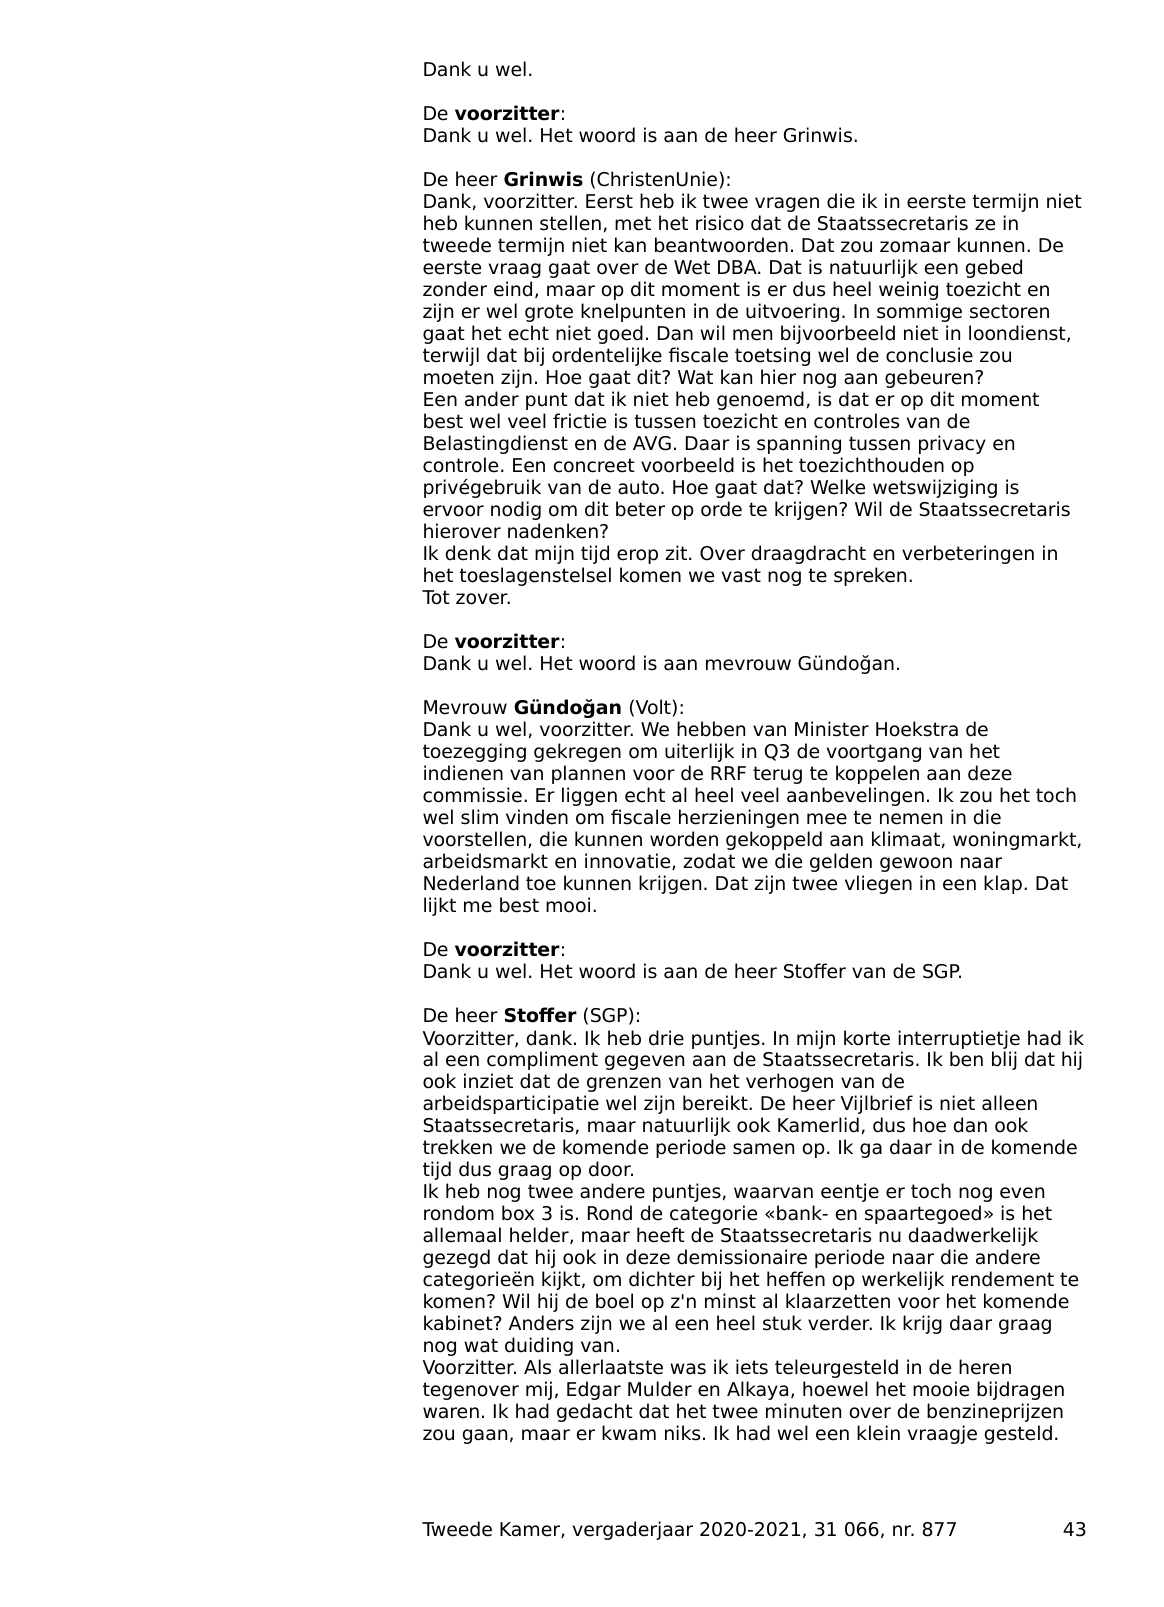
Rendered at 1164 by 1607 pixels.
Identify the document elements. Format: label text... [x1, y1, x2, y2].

text Dank u wel. Het woord is aan mevrouw Gündoğan. [422, 653, 1087, 675]
text Dank u wel. [422, 59, 1087, 81]
text De heer Grinwis (ChristenUnie): [422, 169, 1087, 191]
text De voorzitter: [422, 631, 1087, 653]
text Mevrouw Gündoğan (Volt): [422, 697, 1087, 719]
text De heer Stoffer (SGP): [422, 1005, 1087, 1027]
text Ik denk dat mijn tijd erop zit. Over draagdracht en verbeteringen in het toeslagenstelsel komen we vast nog te spreken. [422, 543, 1087, 587]
text Ik heb nog twee andere puntjes, waarvan eentje er toch nog even rondom box 3 is. Rond de categorie «bank- en spaartegoed» is het allemaal helder, maar heeft de Staatssecretaris nu daadwerkelijk gezegd dat hij ook in deze demissionaire periode naar die andere categorieën kijkt, om dichter bij het heffen op werkelijk rendement te komen? Wil hij de boel op z'n minst al klaarzetten voor het komende kabinet? Anders zijn we al een heel stuk verder. Ik krijg daar graag nog wat duiding van. [422, 1181, 1087, 1357]
text Dank, voorzitter. Eerst heb ik twee vragen die ik in eerste termijn niet heb kunnen stellen, met het risico dat de Staatssecretaris ze in tweede termijn niet kan beantwoorden. Dat zou zomaar kunnen. De eerste vraag gaat over de Wet DBA. Dat is natuurlijk een gebed zonder eind, maar op dit moment is er dus heel weinig toezicht en zijn er wel grote knelpunten in de uitvoering. In sommige sectoren gaat het echt niet goed. Dan wil men bijvoorbeeld niet in loondienst, terwijl dat bij ordentelijke fiscale toetsing wel de conclusie zou moeten zijn. Hoe gaat dit? Wat kan hier nog aan gebeuren? [422, 191, 1087, 389]
text Dank u wel, voorzitter. We hebben van Minister Hoekstra de toezegging gekregen om uiterlijk in Q3 de voortgang van het indienen van plannen voor de RRF terug te koppelen aan deze commissie. Er liggen echt al heel veel aanbevelingen. Ik zou het toch wel slim vinden om fiscale herzieningen mee te nemen in die voorstellen, die kunnen worden gekoppeld aan klimaat, woningmarkt, arbeidsmarkt en innovatie, zodat we die gelden gewoon naar Nederland toe kunnen krijgen. Dat zijn twee vliegen in een klap. Dat lijkt me best mooi. [422, 719, 1087, 917]
text Een ander punt dat ik niet heb genoemd, is dat er op dit moment best wel veel frictie is tussen toezicht en controles van de Belastingdienst en de AVG. Daar is spanning tussen privacy en controle. Een concreet voorbeeld is het toezichthouden op privégebruik van de auto. Hoe gaat dat? Welke wetswijziging is ervoor nodig om dit beter op orde te krijgen? Wil de Staatssecretaris hierover nadenken? [422, 389, 1087, 543]
text Dank u wel. Het woord is aan de heer Grinwis. [422, 125, 1087, 147]
text Voorzitter, dank. Ik heb drie puntjes. In mijn korte interruptietje had ik al een compliment gegeven aan de Staatssecretaris. Ik ben blij dat hij ook inziet dat de grenzen van het verhogen van de arbeidsparticipatie wel zijn bereikt. De heer Vijlbrief is niet alleen Staatssecretaris, maar natuurlijk ook Kamerlid, dus hoe dan ook trekken we de komende periode samen op. Ik ga daar in de komende tijd dus graag op door. [422, 1027, 1087, 1181]
text Tot zover. [422, 587, 1087, 609]
text De voorzitter: [422, 103, 1087, 125]
text Voorzitter. Als allerlaatste was ik iets teleurgesteld in de heren tegenover mij, Edgar Mulder en Alkaya, hoewel het mooie bijdragen waren. Ik had gedacht dat het twee minuten over de benzineprijzen zou gaan, maar er kwam niks. Ik had wel een klein vraagje gesteld. [422, 1357, 1087, 1445]
text De voorzitter: [422, 939, 1087, 961]
text Dank u wel. Het woord is aan de heer Stoffer van de SGP. [422, 961, 1087, 983]
